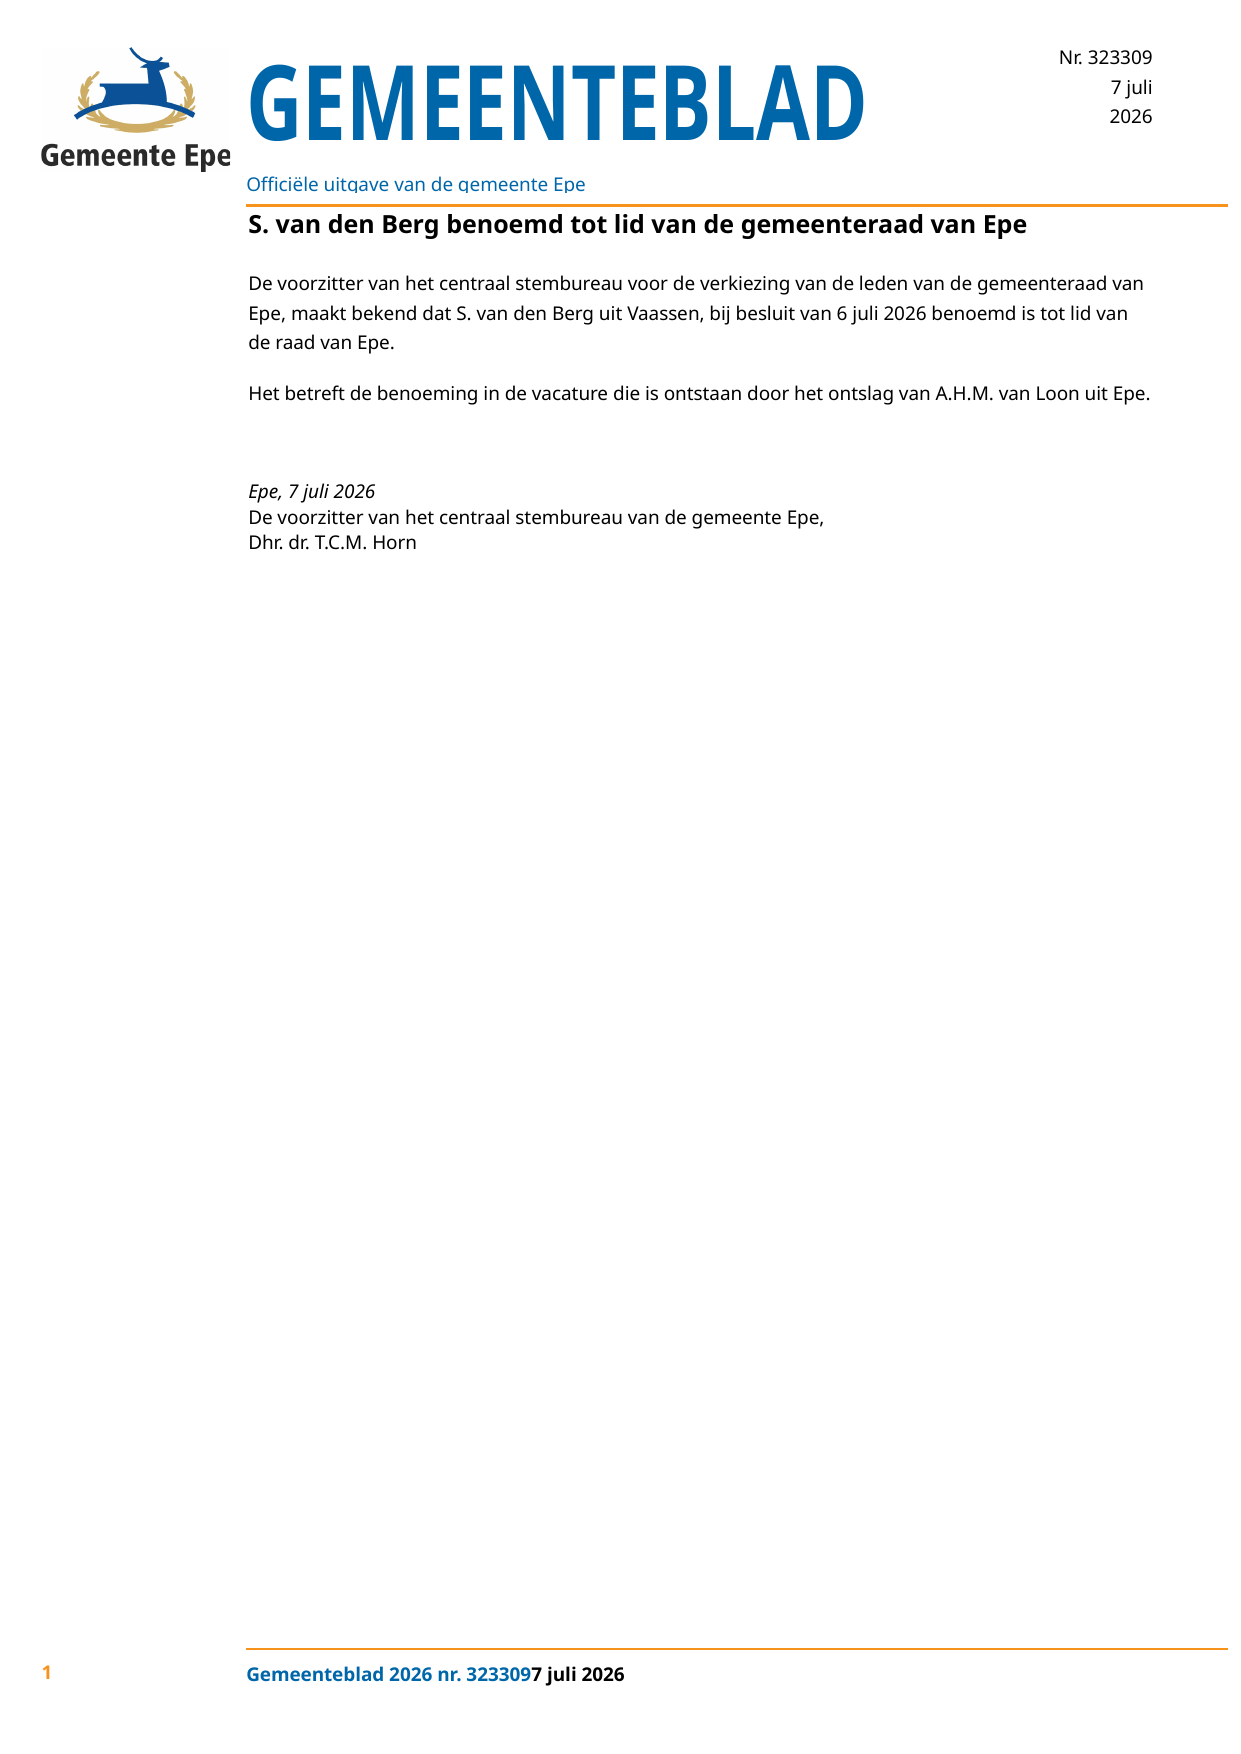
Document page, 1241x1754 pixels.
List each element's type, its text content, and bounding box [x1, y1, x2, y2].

text S. van den Berg benoemd tot lid van de gemeenteraad van Epe [248, 207, 1152, 241]
text Epe, 7 juli 2026 [248, 478, 1152, 504]
picture [41, 47, 231, 172]
text Het betreft de benoeming in de vacature die is ontstaan door het ontslag van A.H.M. van Loon uit Epe. [248, 380, 1152, 406]
text Dhr. dr. T.C.M. Horn [248, 529, 1152, 555]
text De voorzitter van het centraal stembureau van de gemeente Epe, [248, 504, 1152, 529]
text De voorzitter van het centraal stembureau voor de verkiezing van de leden van de gemeenteraad van Epe, maakt bekend dat S. van den Berg uit Vaassen, bij besluit van 6 juli 2026 benoemd is tot lid van de raad van Epe. [248, 270, 1152, 355]
